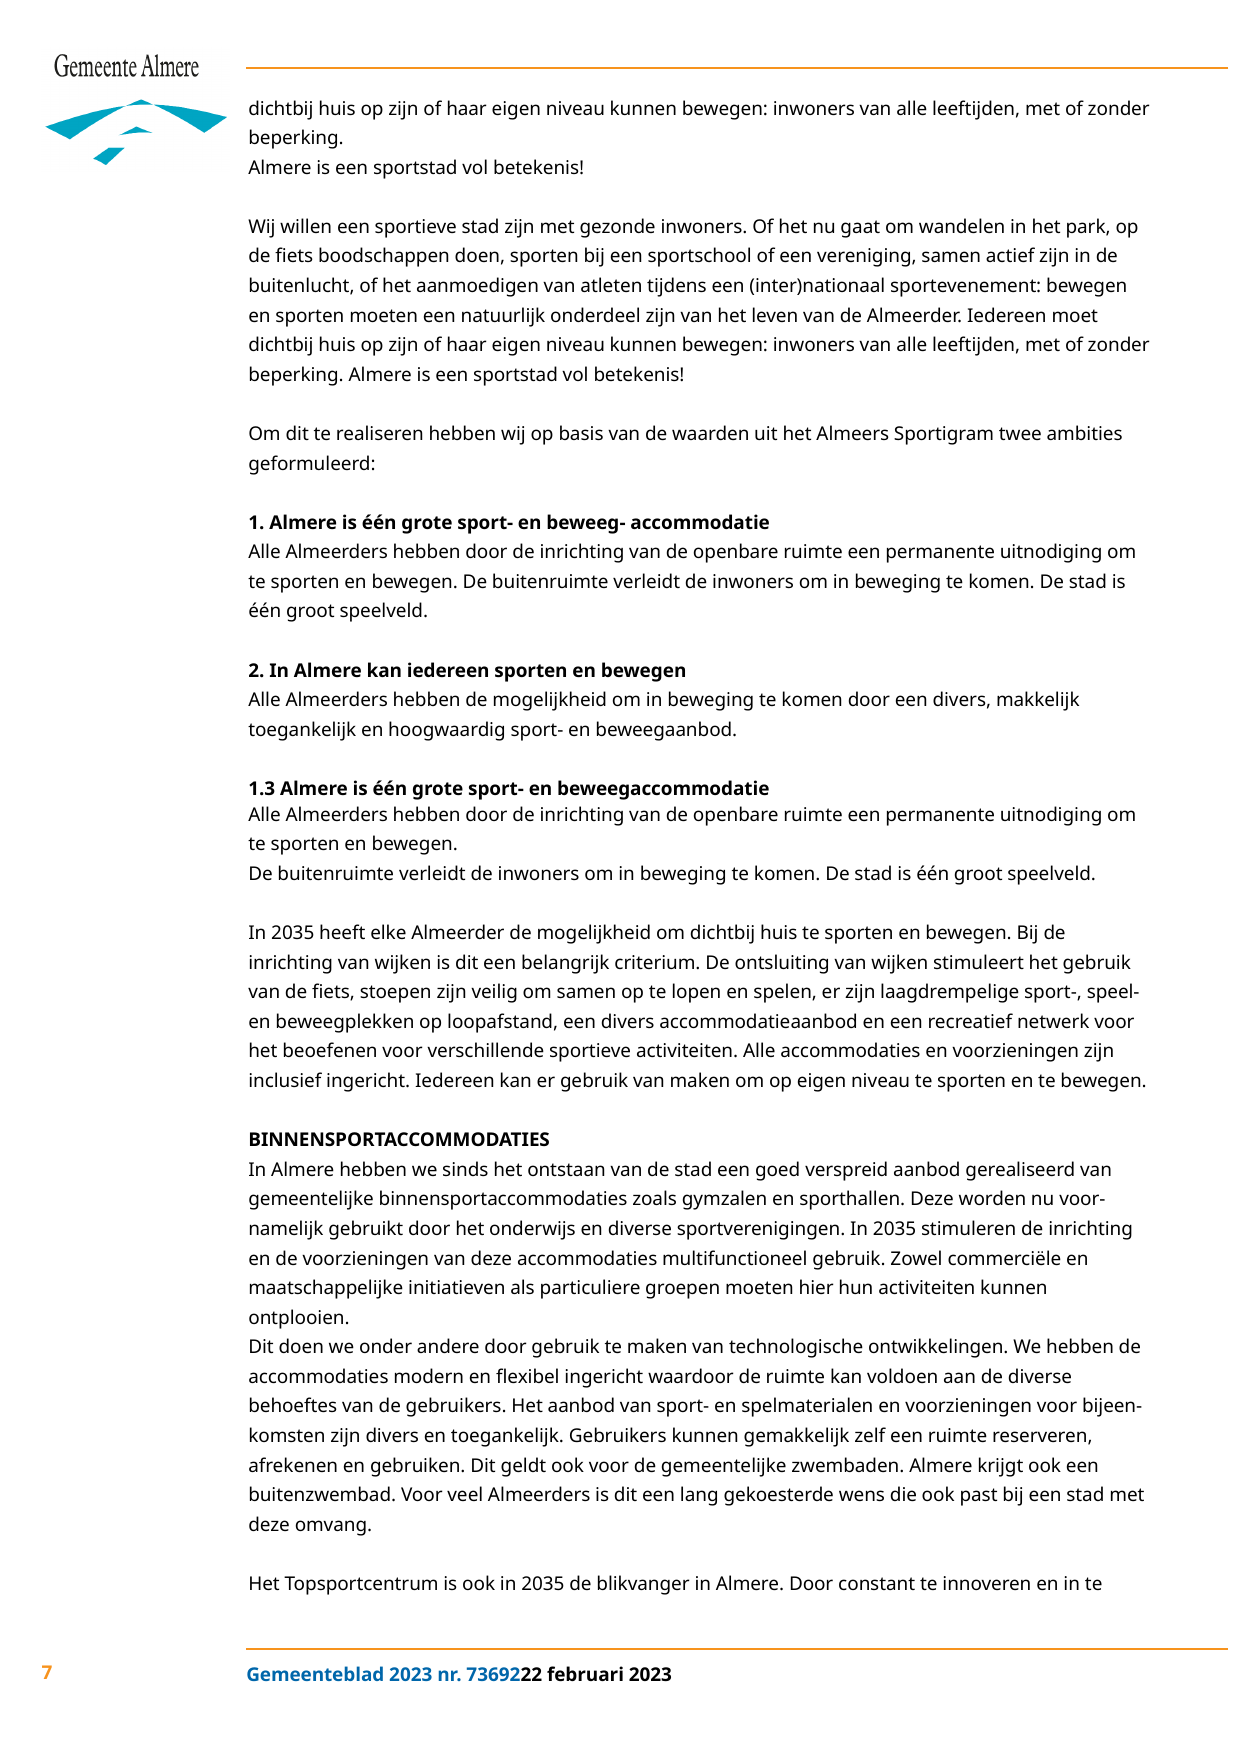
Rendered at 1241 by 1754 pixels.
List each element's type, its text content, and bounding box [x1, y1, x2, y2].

text Almere is een sportstad vol betekenis! [248, 154, 1152, 180]
text 1.3 Almere is één grote sport- en beweegaccommodatie [248, 775, 1152, 801]
text Om dit te realiseren hebben wij op basis van de waarden uit het Almeers Sportigram twee ambities geformuleerd: [248, 420, 1152, 476]
text Dit doen we onder andere door gebruik te maken van technologische ontwikkelingen. We hebben de accommodaties modern en flexibel ingericht waardoor de ruimte kan voldoen aan de diverse behoeftes van de gebruikers. Het aanbod van sport- en spelmaterialen en voorzieningen voor bijeen- komsten zijn divers en toegankelijk. Gebruikers kunnen gemakkelijk zelf een ruimte reserveren, afrekenen en gebruiken. Dit geldt ook voor de gemeentelijke zwembaden. Almere krijgt ook een buitenzwembad. Voor veel Almeerders is dit een lang gekoesterde wens die ook past bij een stad met deze omvang. [248, 1333, 1152, 1537]
picture [41, 47, 231, 172]
text Wij willen een sportieve stad zijn met gezonde inwoners. Of het nu gaat om wandelen in het park, op de fiets boodschappen doen, sporten bij een sportschool of een vereniging, samen actief zijn in de buitenlucht, of het aanmoedigen van atleten tijdens een (inter)nationaal sportevenement: bewegen en sporten moeten een natuurlijk onderdeel zijn van het leven van de Almeerder. Iedereen moet dichtbij huis op zijn of haar eigen niveau kunnen bewegen: inwoners van alle leeftijden, met of zonder beperking. Almere is een sportstad vol betekenis! [248, 213, 1152, 387]
text dichtbij huis op zijn of haar eigen niveau kunnen bewegen: inwoners van alle leeftijden, met of zonder beperking. [248, 95, 1152, 150]
text Het Topsportcentrum is ook in 2035 de blikvanger in Almere. Door constant te innoveren en in te [248, 1570, 1152, 1596]
text In Almere hebben we sinds het ontstaan van de stad een goed verspreid aanbod gerealiseerd van gemeentelijke binnensportaccommodaties zoals gymzalen en sporthallen. Deze worden nu voor- namelijk gebruikt door het onderwijs en diverse sportverenigingen. In 2035 stimuleren de inrichting en de voorzieningen van deze accommodaties multifunctioneel gebruik. Zowel commerciële en maatschappelijke initiatieven als particuliere groepen moeten hier hun activiteiten kunnen ontplooien. [248, 1156, 1152, 1329]
text In 2035 heeft elke Almeerder de mogelijkheid om dichtbij huis te sporten en bewegen. Bij de inrichting van wijken is dit een belangrijk criterium. De ontsluiting van wijken stimuleert het gebruik van de fiets, stoepen zijn veilig om samen op te lopen en spelen, er zijn laagdrempelige sport-, speel- en beweegplekken op loopafstand, een divers accommodatieaanbod en een recreatief netwerk voor het beoefenen voor verschillende sportieve activiteiten. Alle accommodaties en voorzieningen zijn inclusief ingericht. Iedereen kan er gebruik van maken om op eigen niveau te sporten en te bewegen. [248, 919, 1152, 1093]
text De buitenruimte verleidt de inwoners om in beweging te komen. De stad is één groot speelveld. [248, 860, 1152, 886]
text Alle Almeerders hebben door de inrichting van de openbare ruimte een permanente uitnodiging om te sporten en bewegen. [248, 801, 1152, 856]
text BINNENSPORTACCOMMODATIES [248, 1126, 1152, 1152]
text 1. Almere is één grote sport- en beweeg- accommodatie [248, 509, 1152, 535]
text Alle Almeerders hebben door de inrichting van de openbare ruimte een permanente uitnodiging om te sporten en bewegen. De buitenruimte verleidt de inwoners om in beweging te komen. De stad is één groot speelveld. [248, 538, 1152, 623]
text 2. In Almere kan iedereen sporten en bewegen [248, 657, 1152, 683]
text Alle Almeerders hebben de mogelijkheid om in beweging te komen door een divers, makkelijk toegankelijk en hoogwaardig sport- en beweegaanbod. [248, 686, 1152, 742]
